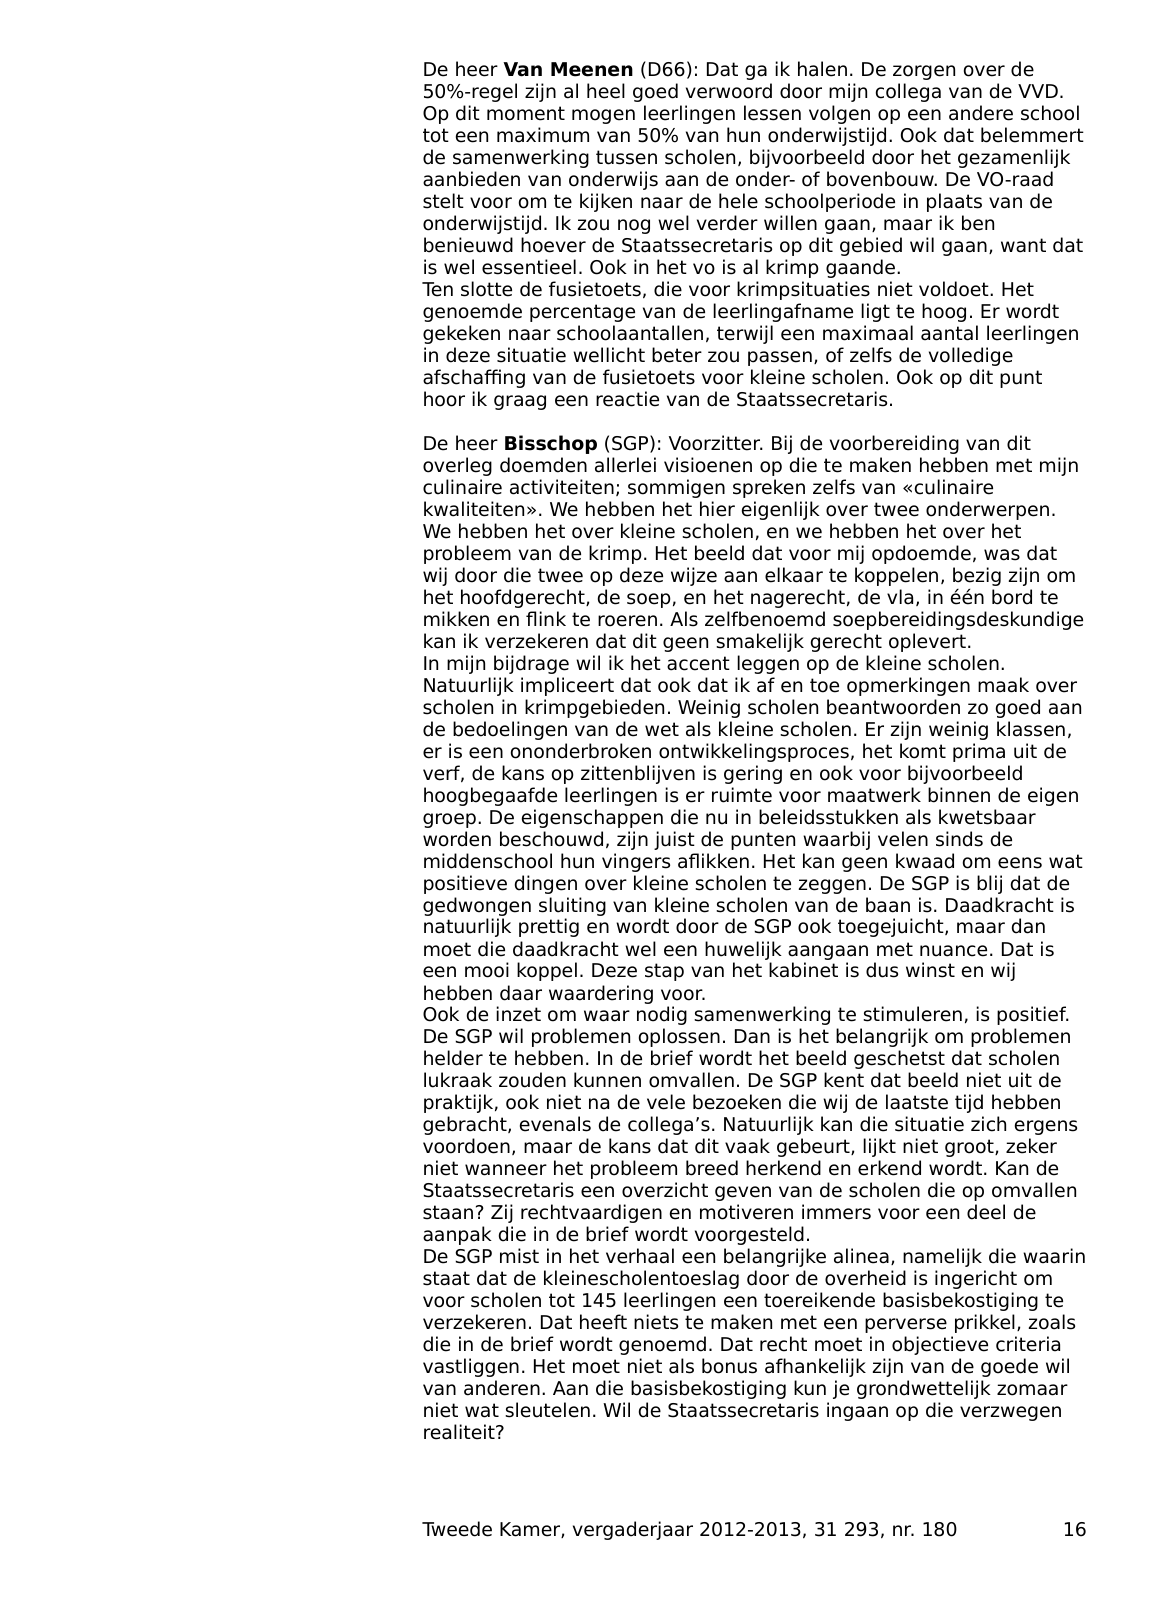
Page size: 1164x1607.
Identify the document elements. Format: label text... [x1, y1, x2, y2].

text De heer Van Meenen (D66): Dat ga ik halen. De zorgen over de 50%-regel zijn al heel goed verwoord door mijn collega van de VVD. Op dit moment mogen leerlingen lessen volgen op een andere school tot een maximum van 50% van hun onderwijstijd. Ook dat belemmert de samenwerking tussen scholen, bijvoorbeeld door het gezamenlijk aanbieden van onderwijs aan de onder- of bovenbouw. De VO-raad stelt voor om te kijken naar de hele schoolperiode in plaats van de onderwijstijd. Ik zou nog wel verder willen gaan, maar ik ben benieuwd hoever de Staatssecretaris op dit gebied wil gaan, want dat is wel essentieel. Ook in het vo is al krimp gaande. [422, 59, 1087, 279]
text In mijn bijdrage wil ik het accent leggen op de kleine scholen. Natuurlijk impliceert dat ook dat ik af en toe opmerkingen maak over scholen in krimpgebieden. Weinig scholen beantwoorden zo goed aan de bedoelingen van de wet als kleine scholen. Er zijn weinig klassen, er is een ononderbroken ontwikkelingsproces, het komt prima uit de verf, de kans op zittenblijven is gering en ook voor bijvoorbeeld hoogbegaafde leerlingen is er ruimte voor maatwerk binnen de eigen groep. De eigenschappen die nu in beleidsstukken als kwetsbaar worden beschouwd, zijn juist de punten waarbij velen sinds de middenschool hun vingers aflikken. Het kan geen kwaad om eens wat positieve dingen over kleine scholen te zeggen. De SGP is blij dat de gedwongen sluiting van kleine scholen van de baan is. Daadkracht is natuurlijk prettig en wordt door de SGP ook toegejuicht, maar dan moet die daadkracht wel een huwelijk aangaan met nuance. Dat is een mooi koppel. Deze stap van het kabinet is dus winst en wij hebben daar waardering voor. [422, 653, 1087, 1004]
text De heer Bisschop (SGP): Voorzitter. Bij de voorbereiding van dit overleg doemden allerlei visioenen op die te maken hebben met mijn culinaire activiteiten; sommigen spreken zelfs van «culinaire kwaliteiten». We hebben het hier eigenlijk over twee onderwerpen. We hebben het over kleine scholen, en we hebben het over het probleem van de krimp. Het beeld dat voor mij opdoemde, was dat wij door die twee op deze wijze aan elkaar te koppelen, bezig zijn om het hoofdgerecht, de soep, en het nagerecht, de vla, in één bord te mikken en flink te roeren. Als zelfbenoemd soepbereidingsdeskundige kan ik verzekeren dat dit geen smakelijk gerecht oplevert. [422, 433, 1087, 653]
text Ook de inzet om waar nodig samenwerking te stimuleren, is positief. De SGP wil problemen oplossen. Dan is het belangrijk om problemen helder te hebben. In de brief wordt het beeld geschetst dat scholen lukraak zouden kunnen omvallen. De SGP kent dat beeld niet uit de praktijk, ook niet na de vele bezoeken die wij de laatste tijd hebben gebracht, evenals de collega’s. Natuurlijk kan die situatie zich ergens voordoen, maar de kans dat dit vaak gebeurt, lijkt niet groot, zeker niet wanneer het probleem breed herkend en erkend wordt. Kan de Staatssecretaris een overzicht geven van de scholen die op omvallen staan? Zij rechtvaardigen en motiveren immers voor een deel de aanpak die in de brief wordt voorgesteld. [422, 1004, 1087, 1246]
text De SGP mist in het verhaal een belangrijke alinea, namelijk die waarin staat dat de kleinescholentoeslag door de overheid is ingericht om voor scholen tot 145 leerlingen een toereikende basisbekostiging te verzekeren. Dat heeft niets te maken met een perverse prikkel, zoals die in de brief wordt genoemd. Dat recht moet in objectieve criteria vastliggen. Het moet niet als bonus afhankelijk zijn van de goede wil van anderen. Aan die basisbekostiging kun je grondwettelijk zomaar niet wat sleutelen. Wil de Staatssecretaris ingaan op die verzwegen realiteit? [422, 1246, 1087, 1444]
text Ten slotte de fusietoets, die voor krimpsituaties niet voldoet. Het genoemde percentage van de leerlingafname ligt te hoog. Er wordt gekeken naar schoolaantallen, terwijl een maximaal aantal leerlingen in deze situatie wellicht beter zou passen, of zelfs de volledige afschaffing van de fusietoets voor kleine scholen. Ook op dit punt hoor ik graag een reactie van de Staatssecretaris. [422, 279, 1087, 411]
